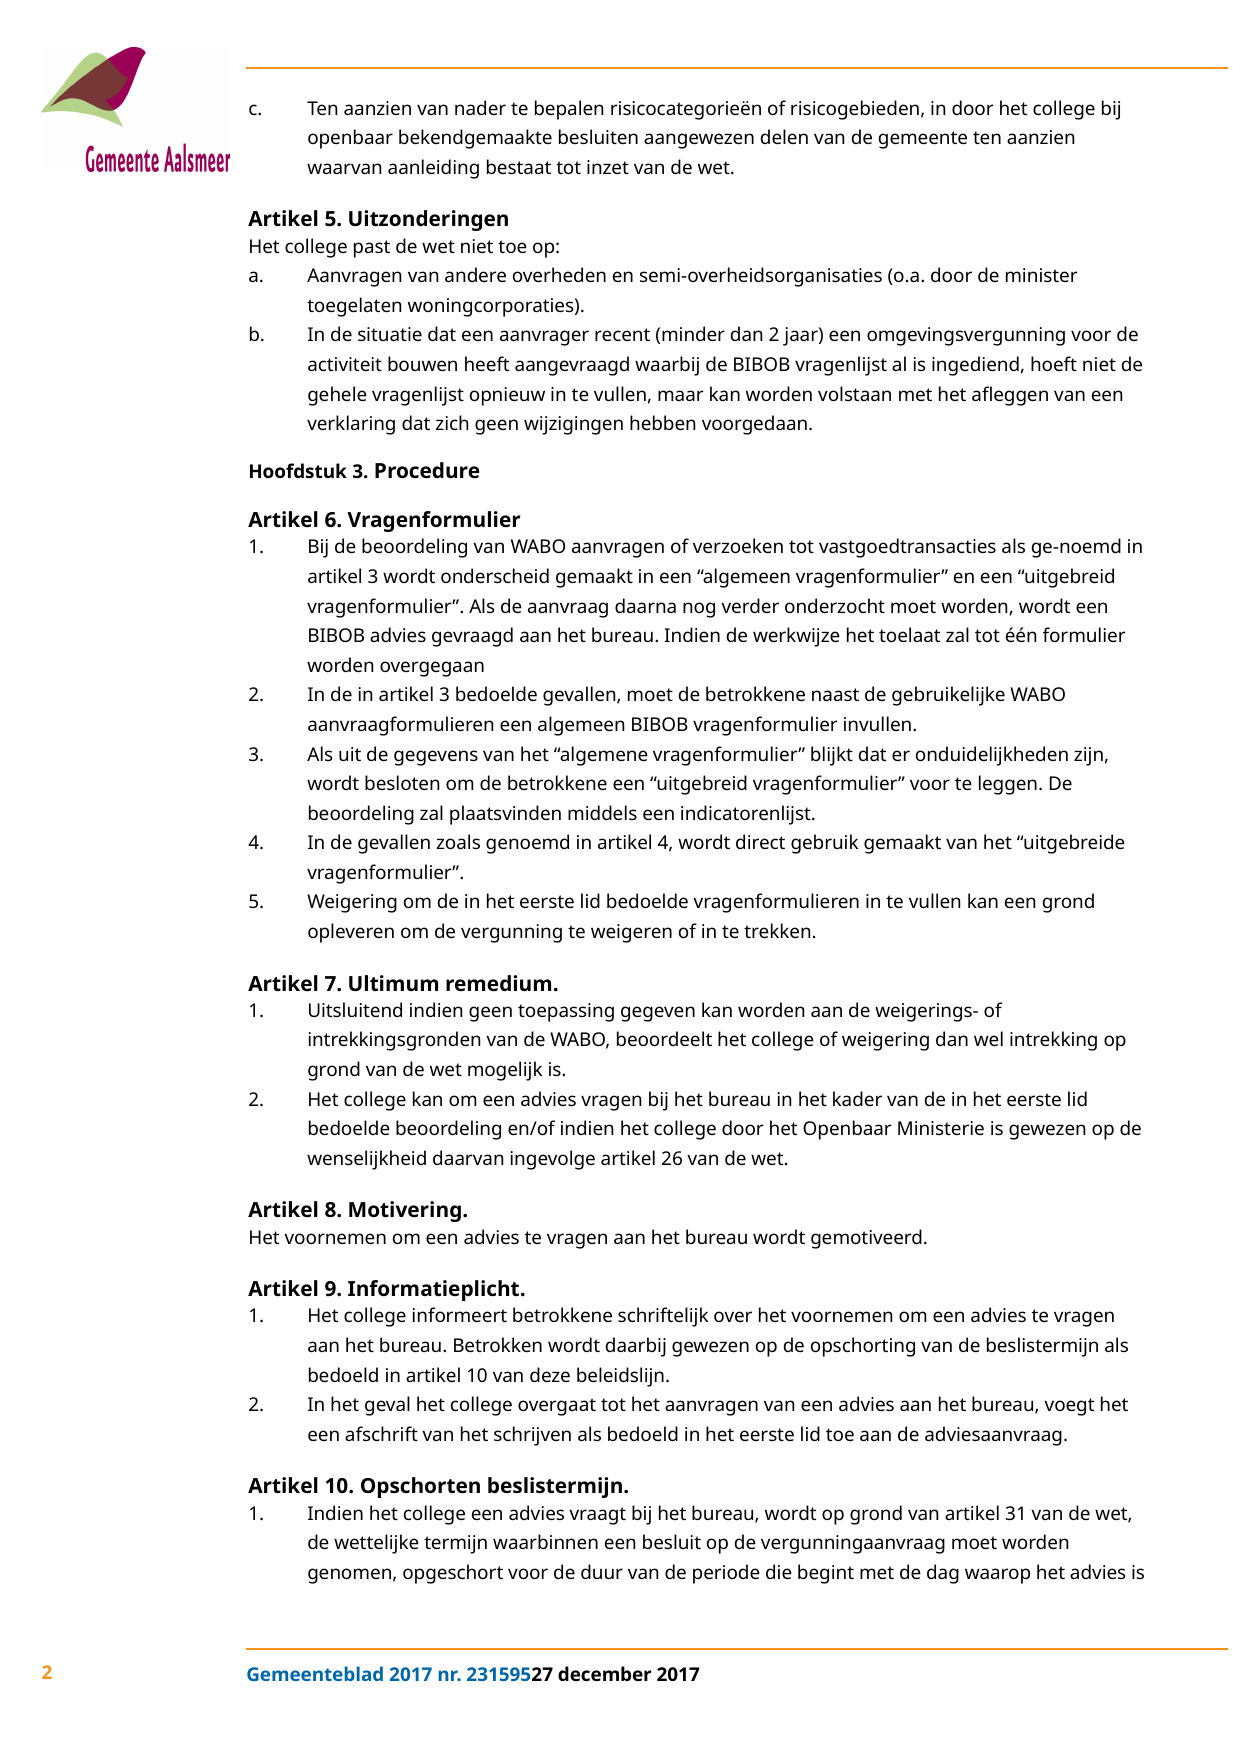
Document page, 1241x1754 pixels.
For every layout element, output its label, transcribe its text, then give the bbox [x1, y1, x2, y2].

list Uitsluitend indien geen toepassing gegeven kan worden aan de weigerings- of intrekkingsgronden van de WABO, beoordeelt het college of weigering dan wel intrekking op grond van de wet mogelijk is. [248, 997, 1152, 1082]
text Artikel 7. Ultimum remedium. [248, 969, 1152, 997]
list Ten aanzien van nader te bepalen risicocategorieën of risicogebieden, in door het college bij openbaar bekendgemaakte besluiten aangewezen delen van de gemeente ten aanzien waarvan aanleiding bestaat tot inzet van de wet. [248, 95, 1152, 180]
text Artikel 9. Informatieplicht. [248, 1274, 1152, 1303]
text Artikel 5. Uitzonderingen [248, 204, 1152, 233]
text Artikel 10. Opschorten beslistermijn. [248, 1471, 1152, 1500]
text Artikel 6. Vragenformulier [248, 505, 1152, 534]
text Het college past de wet niet toe op: [248, 233, 1152, 258]
list In de gevallen zoals genoemd in artikel 4, wordt direct gebruik gemaakt van het “uitgebreide vragenformulier”. [248, 829, 1152, 885]
list Weigering om de in het eerste lid bedoelde vragenformulieren in te vullen kan een grond opleveren om de vergunning te weigeren of in te trekken. [248, 889, 1152, 944]
list In het geval het college overgaat tot het aanvragen van een advies aan het bureau, voegt het een afschrift van het schrijven als bedoeld in het eerste lid toe aan de adviesaanvraag. [248, 1391, 1152, 1447]
list Indien het college een advies vraagt bij het bureau, wordt op grond van artikel 31 van de wet, de wettelijke termijn waarbinnen een besluit op de vergunningaanvraag moet worden genomen, opgeschort voor de duur van de periode die begint met de dag waarop het advies is [248, 1500, 1152, 1585]
list In de in artikel 3 bedoelde gevallen, moet de betrokkene naast de gebruikelijke WABO aanvraagformulieren een algemeen BIBOB vragenformulier invullen. [248, 682, 1152, 737]
list Bij de beoordeling van WABO aanvragen of verzoeken tot vastgoedtransacties als ge-noemd in artikel 3 wordt onderscheid gemaakt in een “algemeen vragenformulier” en een “uitgebreid vragenformulier”. Als de aanvraag daarna nog verder onderzocht moet worden, wordt een BIBOB advies gevraagd aan het bureau. Indien de werkwijze het toelaat zal tot één formulier worden overgegaan [248, 534, 1152, 678]
list In de situatie dat een aanvrager recent (minder dan 2 jaar) een omgevingsvergunning voor de activiteit bouwen heeft aangevraagd waarbij de BIBOB vragenlijst al is ingediend, hoeft niet de gehele vragenlijst opnieuw in te vullen, maar kan worden volstaan met het afleggen van een verklaring dat zich geen wijzigingen hebben voorgedaan. [248, 322, 1152, 436]
text Hoofdstuk 3. Procedure [248, 456, 1152, 484]
text Het voornemen om een advies te vragen aan het bureau wordt gemotiveerd. [248, 1224, 1152, 1249]
list Als uit de gegevens van het “algemene vragenformulier” blijkt dat er onduidelijkheden zijn, wordt besloten om de betrokkene een “uitgebreid vragenformulier” voor te leggen. De beoordeling zal plaatsvinden middels een indicatorenlijst. [248, 741, 1152, 826]
list Het college kan om een advies vragen bij het bureau in het kader van de in het eerste lid bedoelde beoordeling en/of indien het college door het Openbaar Ministerie is gewezen op de wenselijkheid daarvan ingevolge artikel 26 van de wet. [248, 1086, 1152, 1171]
picture [41, 47, 231, 172]
list Aanvragen van andere overheden en semi-overheidsorganisaties (o.a. door de minister toegelaten woningcorporaties). [248, 262, 1152, 318]
list Het college informeert betrokkene schriftelijk over het voornemen om een advies te vragen aan het bureau. Betrokken wordt daarbij gewezen op de opschorting van de beslistermijn als bedoeld in artikel 10 van deze beleidslijn. [248, 1303, 1152, 1388]
text Artikel 8. Motivering. [248, 1195, 1152, 1224]
